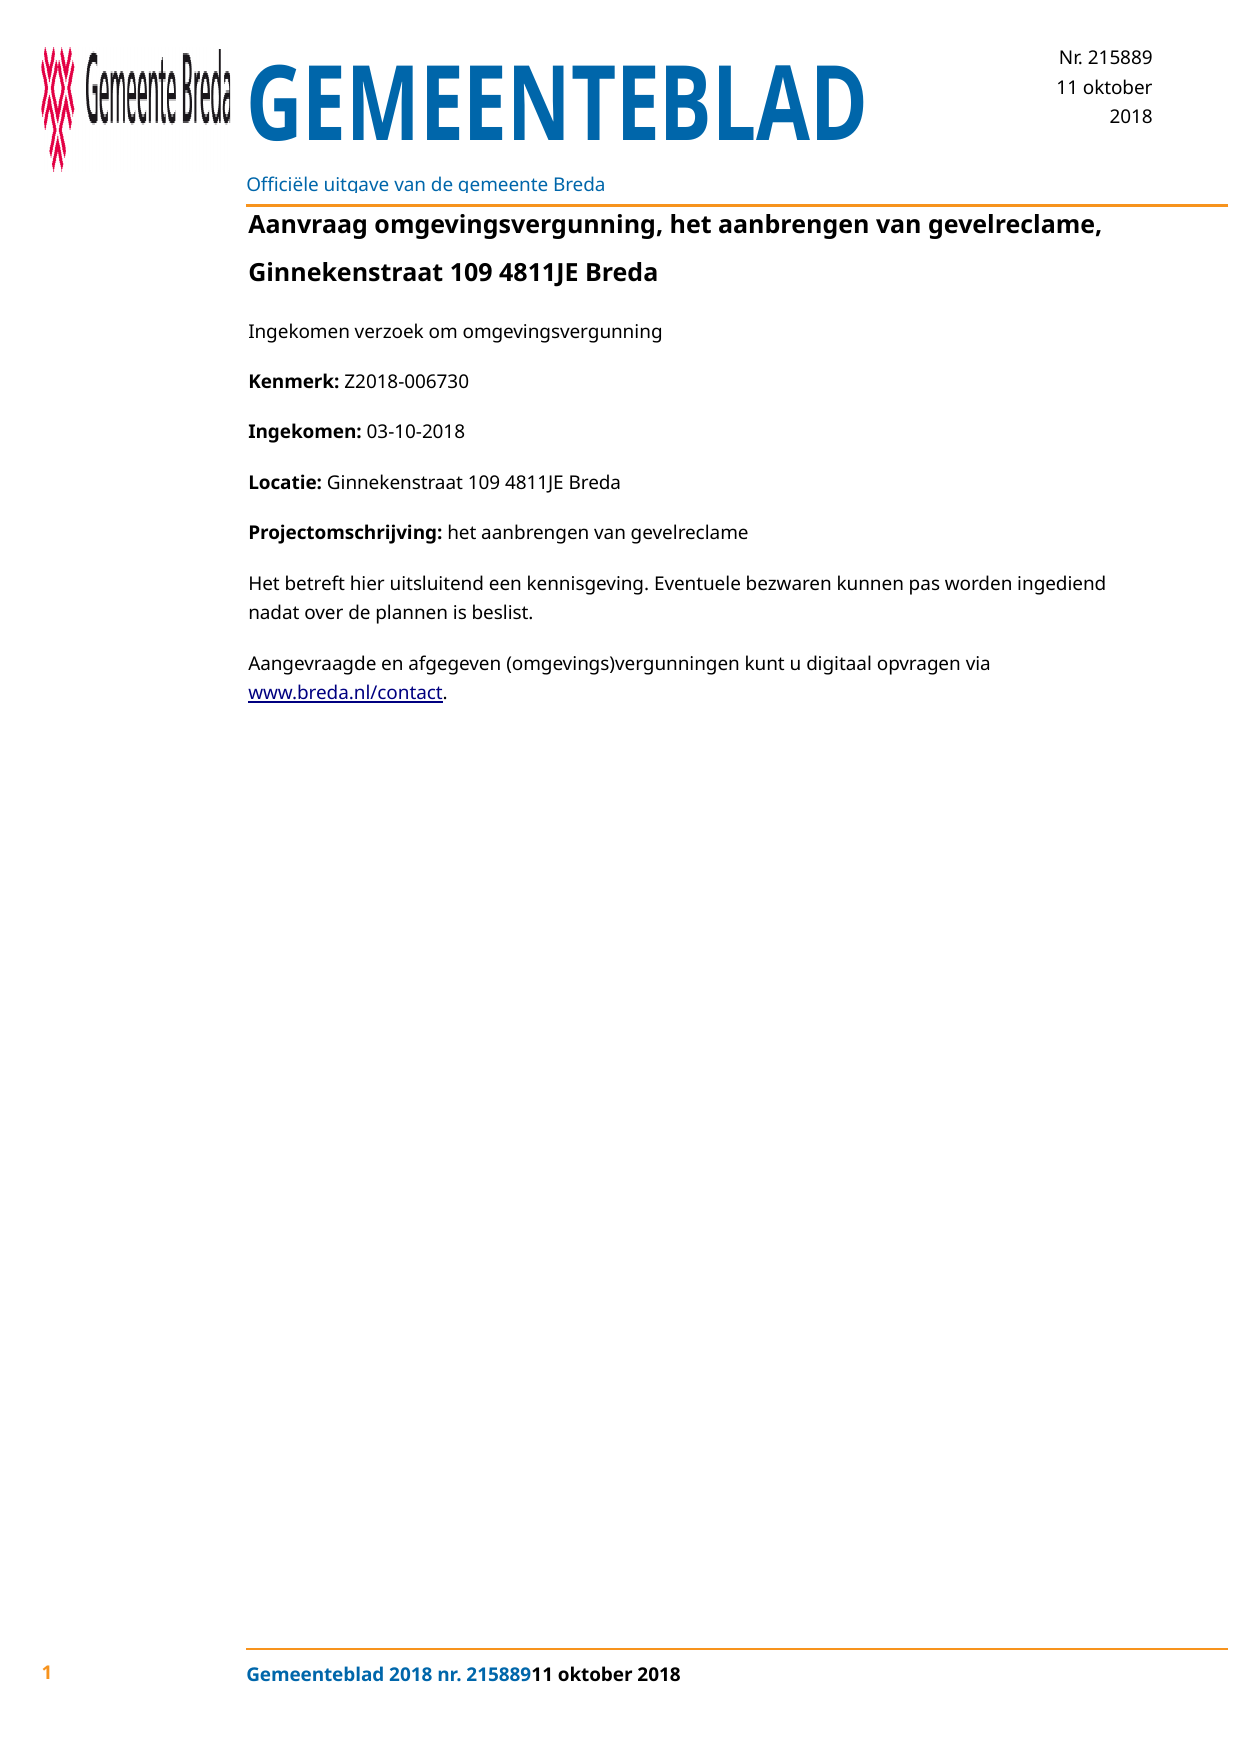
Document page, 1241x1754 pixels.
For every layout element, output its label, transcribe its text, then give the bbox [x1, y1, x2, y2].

text Het betreft hier uitsluitend een kennisgeving. Eventuele bezwaren kunnen pas worden ingediend nadat over de plannen is beslist. [248, 570, 1152, 625]
text Projectomschrijving: het aanbrengen van gevelreclame [248, 519, 1152, 545]
text Ingekomen: 03-10-2018 [248, 419, 1152, 444]
text Locatie: Ginnekenstraat 109 4811JE Breda [248, 469, 1152, 495]
text Aangevraagde en afgegeven (omgevings)vergunningen kunt u digitaal opvragen via www.breda.nl/contact. [248, 650, 1152, 705]
picture [41, 47, 231, 172]
text Aanvraag omgevingsvergunning, het aanbrengen van gevelreclame, Ginnekenstraat 109 4811JE Breda [248, 207, 1152, 288]
text Ingekomen verzoek om omgevingsvergunning [248, 318, 1152, 344]
text Kenmerk: Z2018-006730 [248, 368, 1152, 394]
